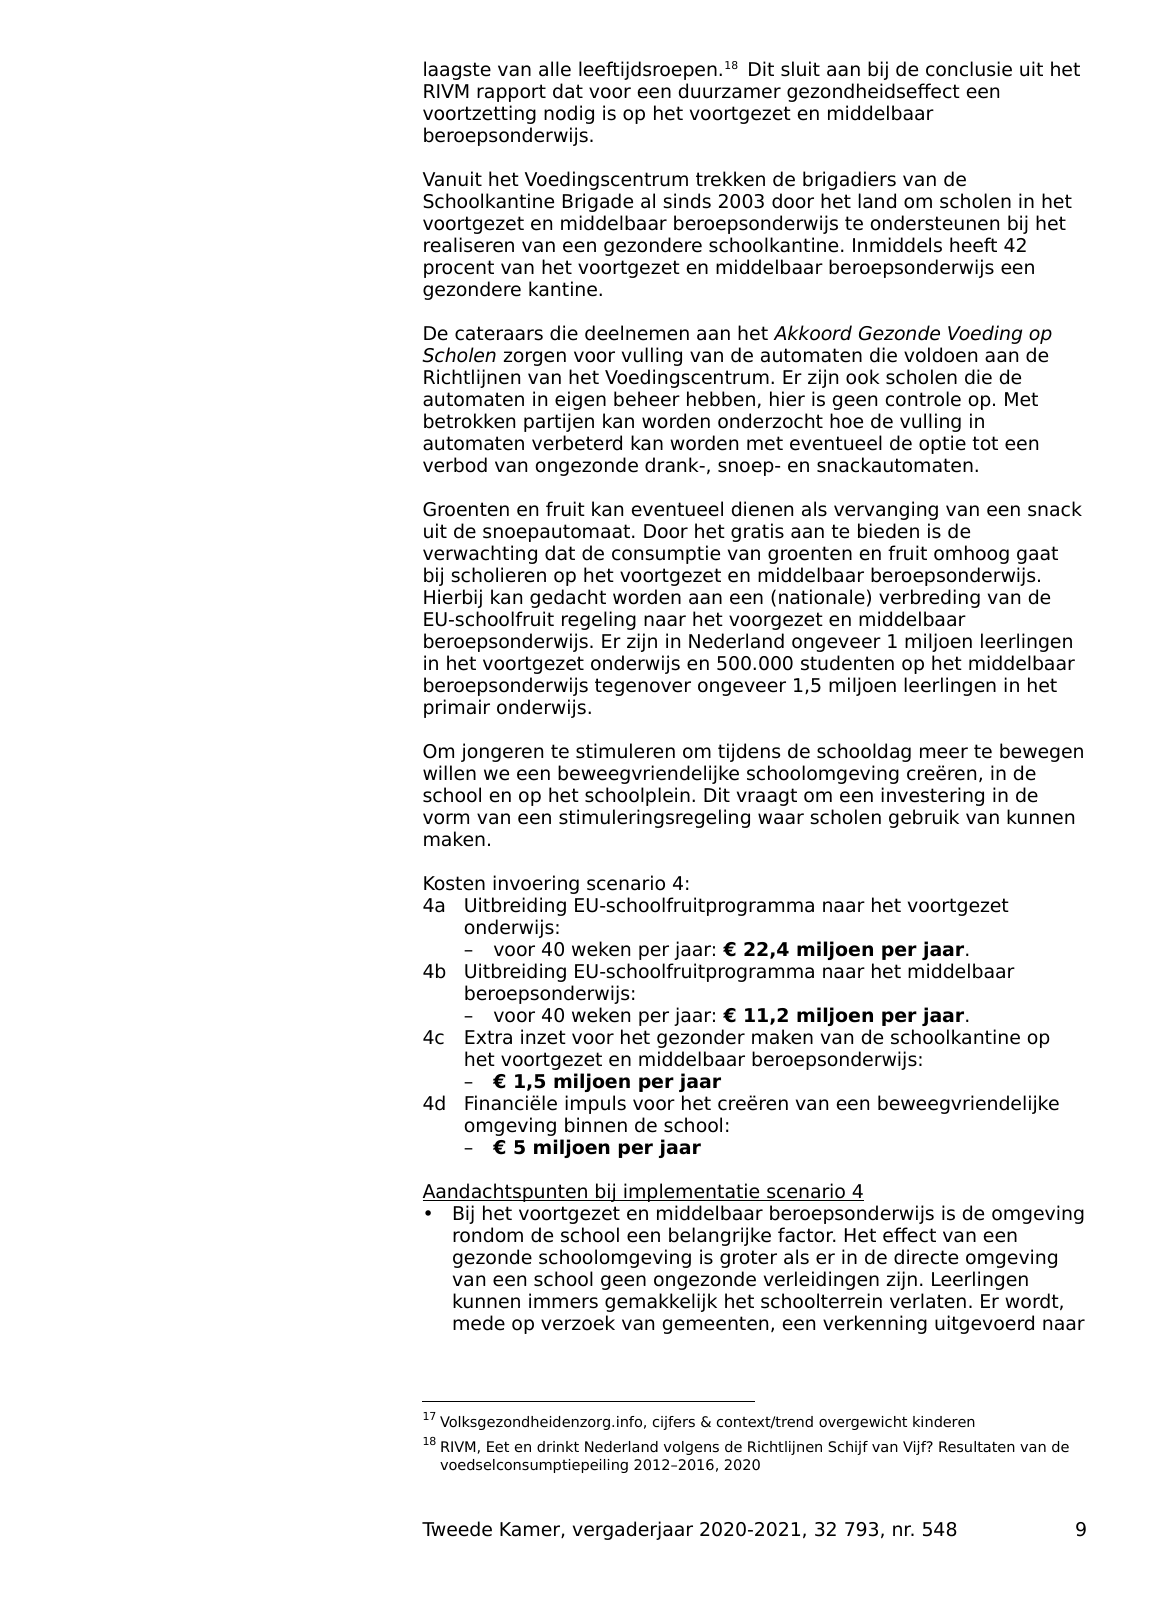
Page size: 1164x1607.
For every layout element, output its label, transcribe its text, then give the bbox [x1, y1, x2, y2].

text – voor 40 weken per jaar: € 11,2 miljoen per jaar. [464, 1005, 1087, 1027]
text – voor 40 weken per jaar: € 22,4 miljoen per jaar. [464, 939, 1087, 961]
text 4b Uitbreiding EU-schoolfruitprogramma naar het middelbaar beroepsonderwijs: [422, 961, 1087, 1005]
text Vanuit het Voedingscentrum trekken de brigadiers van de Schoolkantine Brigade al sinds 2003 door het land om scholen in het voortgezet en middelbaar beroepsonderwijs te ondersteunen bij het realiseren van een gezondere schoolkantine. Inmiddels heeft 42 procent van het voortgezet en middelbaar beroepsonderwijs een gezondere kantine. [422, 169, 1087, 301]
text – € 5 miljoen per jaar [464, 1137, 1087, 1159]
text 4d Financiële impuls voor het creëren van een beweegvriendelijke omgeving binnen de school: [422, 1093, 1087, 1137]
text 4c Extra inzet voor het gezonder maken van de schoolkantine op het voortgezet en middelbaar beroepsonderwijs: [422, 1027, 1087, 1071]
text laagste van alle leeftijdsroepen. Dit sluit aan bij de conclusie uit het RIVM rapport dat voor een duurzamer gezondheidseffect een voortzetting nodig is op het voortgezet en middelbaar beroepsonderwijs. [422, 59, 1087, 147]
text Om jongeren te stimuleren om tijdens de schooldag meer te bewegen willen we een beweegvriendelijke schoolomgeving creëren, in de school en op het schoolplein. Dit vraagt om een investering in de vorm van een stimuleringsregeling waar scholen gebruik van kunnen maken. [422, 741, 1087, 851]
text Groenten en fruit kan eventueel dienen als vervanging van een snack uit de snoepautomaat. Door het gratis aan te bieden is de verwachting dat de consumptie van groenten en fruit omhoog gaat bij scholieren op het voortgezet en middelbaar beroepsonderwijs. Hierbij kan gedacht worden aan een (nationale) verbreding van de EU-schoolfruit regeling naar het voorgezet en middelbaar beroepsonderwijs. Er zijn in Nederland ongeveer 1 miljoen leerlingen in het voortgezet onderwijs en 500.000 studenten op het middelbaar beroepsonderwijs tegenover ongeveer 1,5 miljoen leerlingen in het primair onderwijs. [422, 499, 1087, 719]
text De cateraars die deelnemen aan het Akkoord Gezonde Voeding op Scholen zorgen voor vulling van de automaten die voldoen aan de Richtlijnen van het Voedingscentrum. Er zijn ook scholen die de automaten in eigen beheer hebben, hier is geen controle op. Met betrokken partijen kan worden onderzocht hoe de vulling in automaten verbeterd kan worden met eventueel de optie tot een verbod van ongezonde drank-, snoep- en snackautomaten. [422, 323, 1087, 477]
text Kosten invoering scenario 4: [422, 873, 1087, 895]
subtitle Aandachtspunten bij implementatie scenario 4 [422, 1181, 1087, 1203]
text – € 1,5 miljoen per jaar [464, 1071, 1087, 1093]
text • Bij het voortgezet en middelbaar beroepsonderwijs is de omgeving rondom de school een belangrijke factor. Het effect van een gezonde schoolomgeving is groter als er in de directe omgeving van een school geen ongezonde verleidingen zijn. Leerlingen kunnen immers gemakkelijk het schoolterrein verlaten. Er wordt, mede op verzoek van gemeenten, een verkenning uitgevoerd naar [422, 1203, 1087, 1335]
text RIVM, Eet en drinkt Nederland volgens de Richtlijnen Schijf van Vijf? Resultaten van de voedselconsumptiepeiling 2012–2016, 2020 [422, 1435, 1087, 1474]
text Volksgezondheidenzorg.info, cijfers & context/trend overgewicht kinderen [422, 1410, 1087, 1432]
text 4a Uitbreiding EU-schoolfruitprogramma naar het voortgezet onderwijs: [422, 895, 1087, 939]
